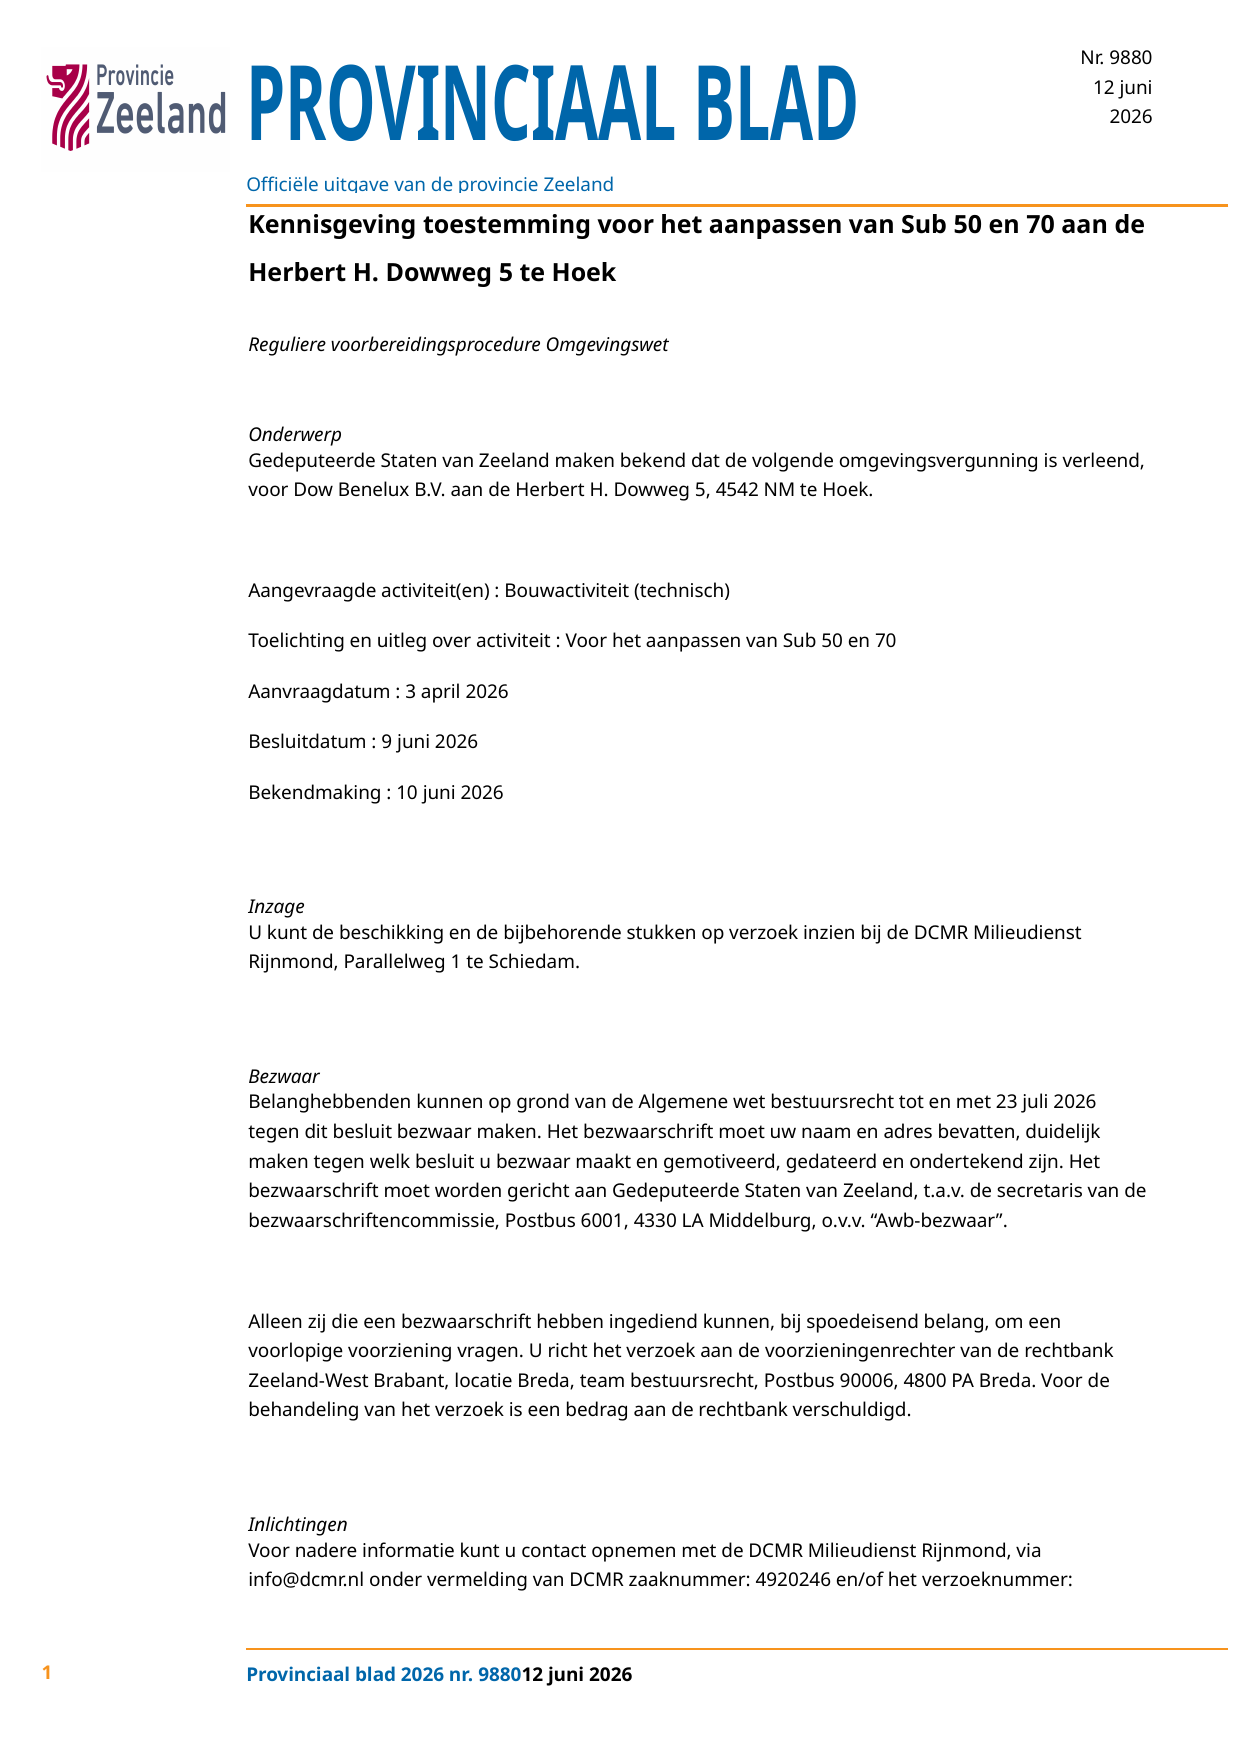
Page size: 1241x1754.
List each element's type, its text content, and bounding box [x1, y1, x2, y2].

text Voor nadere informatie kunt u contact opnemen met de DCMR Milieudienst Rijnmond, via info@dcmr.nl onder vermelding van DCMR zaaknummer: 4920246 en/of het verzoeknummer: [248, 1537, 1152, 1592]
text Belanghebbenden kunnen op grond van de Algemene wet bestuursrecht tot en met 23 juli 2026 tegen dit besluit bezwaar maken. Het bezwaarschrift moet uw naam en adres bevatten, duidelijk maken tegen welk besluit u bezwaar maakt en gemotiveerd, gedateerd en ondertekend zijn. Het bezwaarschrift moet worden gericht aan Gedeputeerde Staten van Zeeland, t.a.v. de secretaris van de bezwaarschriftencommissie, Postbus 6001, 4330 LA Middelburg, o.v.v. “Awb-bezwaar”. [248, 1089, 1152, 1233]
text Onderwerp [248, 421, 1152, 447]
text Inzage [248, 893, 1152, 919]
text Besluitdatum : 9 juni 2026 [248, 728, 1152, 754]
text Bezwaar [248, 1063, 1152, 1089]
text U kunt de beschikking en de bijbehorende stukken op verzoek inzien bij de DCMR Milieudienst Rijnmond, Parallelweg 1 te Schiedam. [248, 919, 1152, 974]
text Aangevraagde activiteit(en) : Bouwactiviteit (technisch) [248, 577, 1152, 603]
text Kennisgeving toestemming voor het aanpassen van Sub 50 en 70 aan de Herbert H. Dowweg 5 te Hoek [248, 207, 1152, 288]
text Toelichting en uitleg over activiteit : Voor het aanpassen van Sub 50 en 70 [248, 628, 1152, 653]
text Aanvraagdatum : 3 april 2026 [248, 678, 1152, 704]
text Reguliere voorbereidingsprocedure Omgevingswet [248, 331, 1152, 357]
text Inlichtingen [248, 1511, 1152, 1537]
text Alleen zij die een bezwaarschrift hebben ingediend kunnen, bij spoedeisend belang, om een voorlopige voorziening vragen. U richt het verzoek aan de voorzieningenrechter van de rechtbank Zeeland-West Brabant, locatie Breda, team bestuursrecht, Postbus 90006, 4800 PA Breda. Voor de behandeling van het verzoek is een bedrag aan de rechtbank verschuldigd. [248, 1308, 1152, 1422]
picture [41, 47, 231, 172]
text Bekendmaking : 10 juni 2026 [248, 779, 1152, 805]
text Gedeputeerde Staten van Zeeland maken bekend dat de volgende omgevingsvergunning is verleend, voor Dow Benelux B.V. aan de Herbert H. Dowweg 5, 4542 NM te Hoek. [248, 447, 1152, 502]
